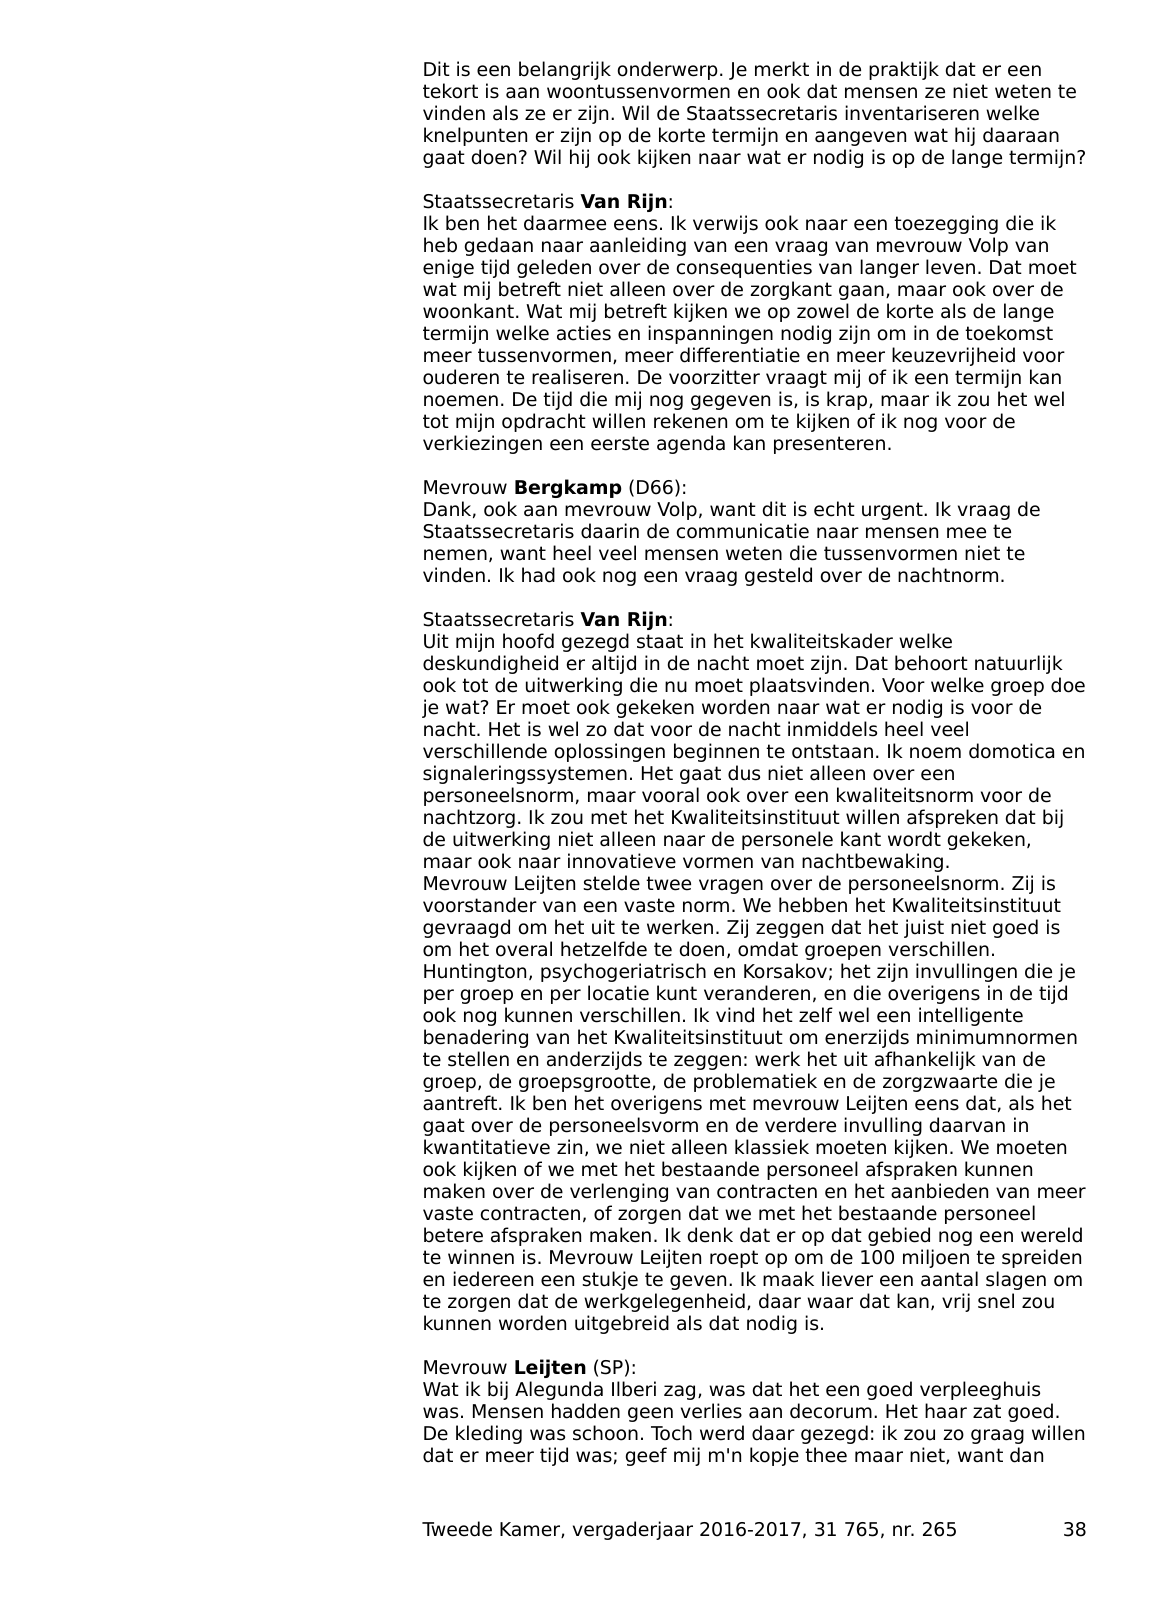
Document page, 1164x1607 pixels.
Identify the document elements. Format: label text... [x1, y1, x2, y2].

text Wat ik bij Alegunda Ilberi zag, was dat het een goed verpleeghuis was. Mensen hadden geen verlies aan decorum. Het haar zat goed. De kleding was schoon. Toch werd daar gezegd: ik zou zo graag willen dat er meer tijd was; geef mij m'n kopje thee maar niet, want dan [422, 1379, 1087, 1467]
text Mevrouw Leijten (SP): [422, 1357, 1087, 1379]
text Dit is een belangrijk onderwerp. Je merkt in de praktijk dat er een tekort is aan woontussenvormen en ook dat mensen ze niet weten te vinden als ze er zijn. Wil de Staatssecretaris inventariseren welke knelpunten er zijn op de korte termijn en aangeven wat hij daaraan gaat doen? Wil hij ook kijken naar wat er nodig is op de lange termijn? [422, 59, 1087, 169]
text Ik ben het daarmee eens. Ik verwijs ook naar een toezegging die ik heb gedaan naar aanleiding van een vraag van mevrouw Volp van enige tijd geleden over de consequenties van langer leven. Dat moet wat mij betreft niet alleen over de zorgkant gaan, maar ook over de woonkant. Wat mij betreft kijken we op zowel de korte als de lange termijn welke acties en inspanningen nodig zijn om in de toekomst meer tussenvormen, meer differentiatie en meer keuzevrijheid voor ouderen te realiseren. De voorzitter vraagt mij of ik een termijn kan noemen. De tijd die mij nog gegeven is, is krap, maar ik zou het wel tot mijn opdracht willen rekenen om te kijken of ik nog voor de verkiezingen een eerste agenda kan presenteren. [422, 213, 1087, 455]
text Mevrouw Leijten stelde twee vragen over de personeelsnorm. Zij is voorstander van een vaste norm. We hebben het Kwaliteitsinstituut gevraagd om het uit te werken. Zij zeggen dat het juist niet goed is om het overal hetzelfde te doen, omdat groepen verschillen. Huntington, psychogeriatrisch en Korsakov; het zijn invullingen die je per groep en per locatie kunt veranderen, en die overigens in de tijd ook nog kunnen verschillen. Ik vind het zelf wel een intelligente benadering van het Kwaliteitsinstituut om enerzijds minimumnormen te stellen en anderzijds te zeggen: werk het uit afhankelijk van de groep, de groepsgrootte, de problematiek en de zorgzwaarte die je aantreft. Ik ben het overigens met mevrouw Leijten eens dat, als het gaat over de personeelsvorm en de verdere invulling daarvan in kwantitatieve zin, we niet alleen klassiek moeten kijken. We moeten ook kijken of we met het bestaande personeel afspraken kunnen maken over de verlenging van contracten en het aanbieden van meer vaste contracten, of zorgen dat we met het bestaande personeel betere afspraken maken. Ik denk dat er op dat gebied nog een wereld te winnen is. Mevrouw Leijten roept op om de 100 miljoen te spreiden en iedereen een stukje te geven. Ik maak liever een aantal slagen om te zorgen dat de werkgelegenheid, daar waar dat kan, vrij snel zou kunnen worden uitgebreid als dat nodig is. [422, 873, 1087, 1334]
text Staatssecretaris Van Rijn: [422, 609, 1087, 631]
text Staatssecretaris Van Rijn: [422, 191, 1087, 213]
text Uit mijn hoofd gezegd staat in het kwaliteitskader welke deskundigheid er altijd in de nacht moet zijn. Dat behoort natuurlijk ook tot de uitwerking die nu moet plaatsvinden. Voor welke groep doe je wat? Er moet ook gekeken worden naar wat er nodig is voor de nacht. Het is wel zo dat voor de nacht inmiddels heel veel verschillende oplossingen beginnen te ontstaan. Ik noem domotica en signaleringssystemen. Het gaat dus niet alleen over een personeelsnorm, maar vooral ook over een kwaliteitsnorm voor de nachtzorg. Ik zou met het Kwaliteitsinstituut willen afspreken dat bij de uitwerking niet alleen naar de personele kant wordt gekeken, maar ook naar innovatieve vormen van nachtbewaking. [422, 631, 1087, 873]
text Dank, ook aan mevrouw Volp, want dit is echt urgent. Ik vraag de Staatssecretaris daarin de communicatie naar mensen mee te nemen, want heel veel mensen weten die tussenvormen niet te vinden. Ik had ook nog een vraag gesteld over de nachtnorm. [422, 499, 1087, 587]
text Mevrouw Bergkamp (D66): [422, 477, 1087, 499]
